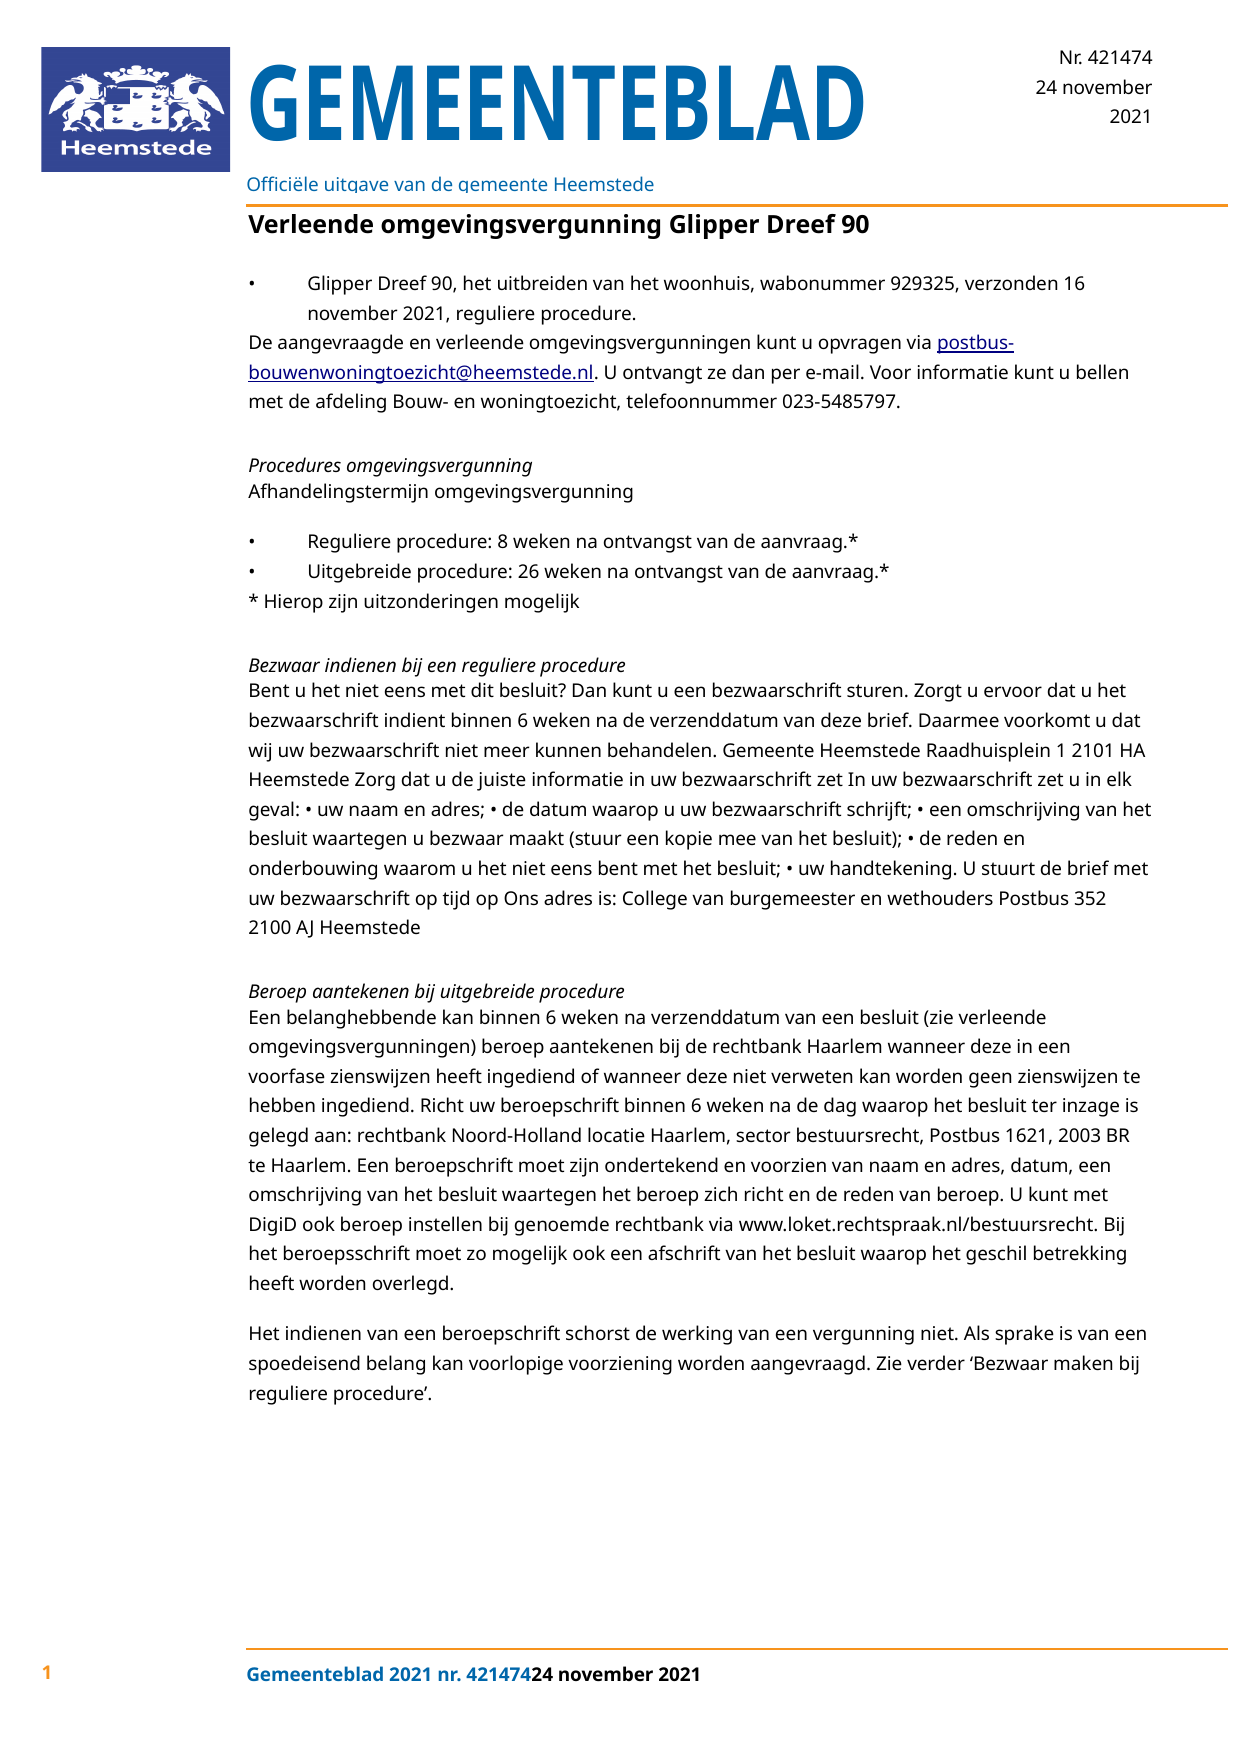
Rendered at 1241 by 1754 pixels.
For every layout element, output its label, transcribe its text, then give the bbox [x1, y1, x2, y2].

text Het indienen van een beroepschrift schorst de werking van een vergunning niet. Als sprake is van een spoedeisend belang kan voorlopige voorziening worden aangevraagd. Zie verder ‘Bezwaar maken bij reguliere procedure’. [248, 1321, 1152, 1406]
text Afhandelingstermijn omgevingsvergunning [248, 478, 1152, 504]
text Verleende omgevingsvergunning Glipper Dreef 90 [248, 207, 1152, 241]
text Bezwaar indienen bij een reguliere procedure [248, 652, 1152, 678]
text * Hierop zijn uitzonderingen mogelijk [248, 588, 1152, 614]
text Beroep aantekenen bij uitgebreide procedure [248, 978, 1152, 1004]
text Procedures omgevingsvergunning [248, 453, 1152, 478]
text Een belanghebbende kan binnen 6 weken na verzenddatum van een besluit (zie verleende omgevingsvergunningen) beroep aantekenen bij de rechtbank Haarlem wanneer deze in een voorfase zienswijzen heeft ingediend of wanneer deze niet verweten kan worden geen zienswijzen te hebben ingediend. Richt uw beroepschrift binnen 6 weken na de dag waarop het besluit ter inzage is gelegd aan: rechtbank Noord-Holland locatie Haarlem, sector bestuursrecht, Postbus 1621, 2003 BR te Haarlem. Een beroepschrift moet zijn ondertekend en voorzien van naam en adres, datum, een omschrijving van het besluit waartegen het beroep zich richt en de reden van beroep. U kunt met DigiD ook beroep instellen bij genoemde rechtbank via www.loket.rechtspraak.nl/bestuursrecht. Bij het beroepsschrift moet zo mogelijk ook een afschrift van het besluit waarop het geschil betrekking heeft worden overlegd. [248, 1004, 1152, 1296]
text De aangevraagde en verleende omgevingsvergunningen kunt u opvragen via postbus-bouwenwoningtoezicht@heemstede.nl. U ontvangt ze dan per e-mail. Voor informatie kunt u bellen met de afdeling Bouw- en woningtoezicht, telefoonnummer 023-5485797. [248, 329, 1152, 414]
list Glipper Dreef 90, het uitbreiden van het woonhuis, wabonummer 929325, verzonden 16 november 2021, reguliere procedure. [248, 270, 1152, 326]
list Uitgebreide procedure: 26 weken na ontvangst van de aanvraag.* [248, 558, 1152, 584]
text Bent u het niet eens met dit besluit? Dan kunt u een bezwaarschrift sturen. Zorgt u ervoor dat u het bezwaarschrift indient binnen 6 weken na de verzenddatum van deze brief. Daarmee voorkomt u dat wij uw bezwaarschrift niet meer kunnen behandelen. Gemeente Heemstede Raadhuisplein 1 2101 HA Heemstede Zorg dat u de juiste informatie in uw bezwaarschrift zet In uw bezwaarschrift zet u in elk geval: • uw naam en adres; • de datum waarop u uw bezwaarschrift schrijft; • een omschrijving van het besluit waartegen u bezwaar maakt (stuur een kopie mee van het besluit); • de reden en onderbouwing waarom u het niet eens bent met het besluit; • uw handtekening. U stuurt de brief met uw bezwaarschrift op tijd op Ons adres is: College van burgemeester en wethouders Postbus 352 2100 AJ Heemstede [248, 678, 1152, 940]
list Reguliere procedure: 8 weken na ontvangst van de aanvraag.* [248, 529, 1152, 554]
picture [41, 47, 231, 172]
